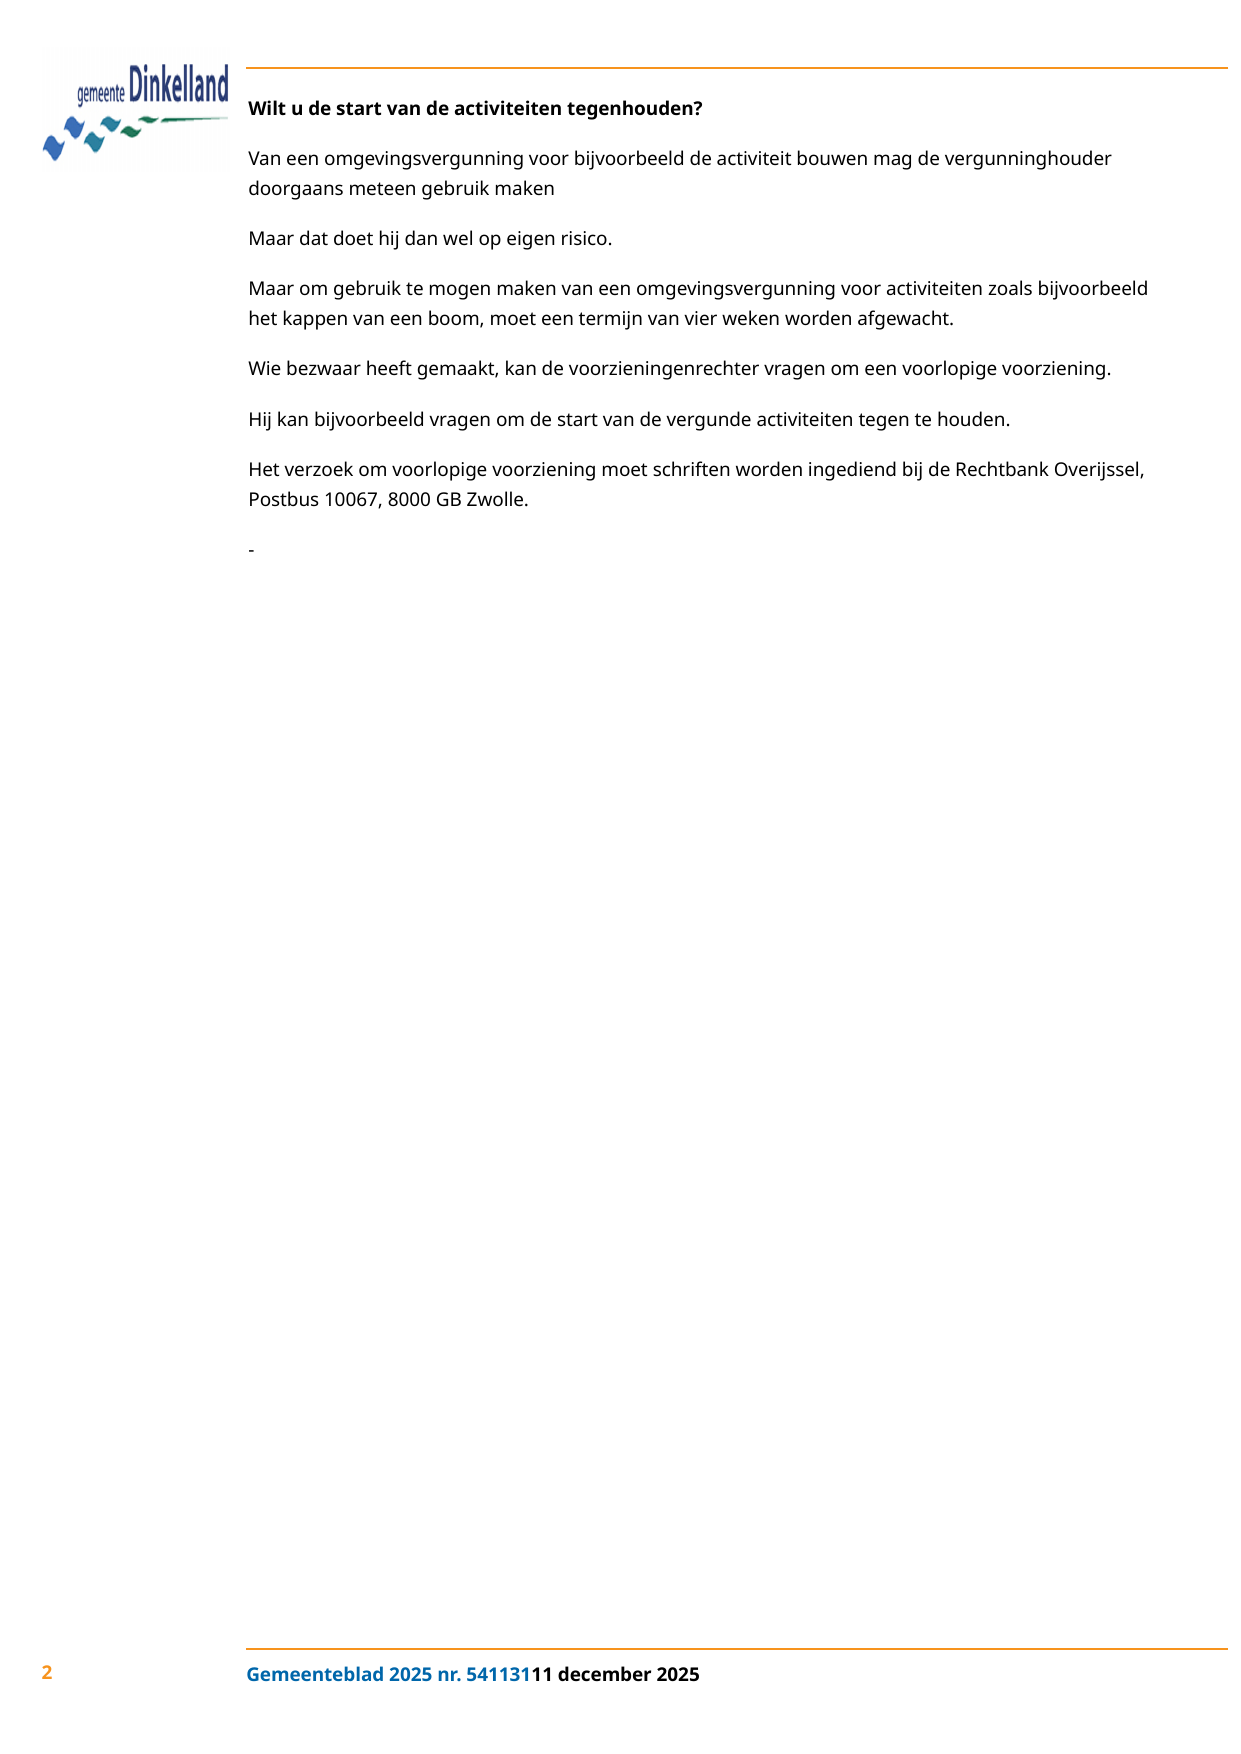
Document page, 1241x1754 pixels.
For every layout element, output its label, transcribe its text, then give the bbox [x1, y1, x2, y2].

text Het verzoek om voorlopige voorziening moet schriften worden ingediend bij de Rechtbank Overijssel, Postbus 10067, 8000 GB Zwolle. [248, 456, 1152, 512]
picture [41, 47, 231, 172]
text Maar dat doet hij dan wel op eigen risico. [248, 225, 1152, 251]
text Maar om gebruik te mogen maken van een omgevingsvergunning voor activiteiten zoals bijvoorbeeld het kappen van een boom, moet een termijn van vier weken worden afgewacht. [248, 276, 1152, 331]
text - [248, 536, 1152, 562]
text Van een omgevingsvergunning voor bijvoorbeeld de activiteit bouwen mag de vergunninghouder doorgaans meteen gebruik maken [248, 145, 1152, 201]
text Hij kan bijvoorbeeld vragen om de start van de vergunde activiteiten tegen te houden. [248, 406, 1152, 432]
text Wie bezwaar heeft gemaakt, kan de voorzieningenrechter vragen om een voorlopige voorziening. [248, 356, 1152, 381]
text Wilt u de start van de activiteiten tegenhouden? [248, 95, 1152, 121]
